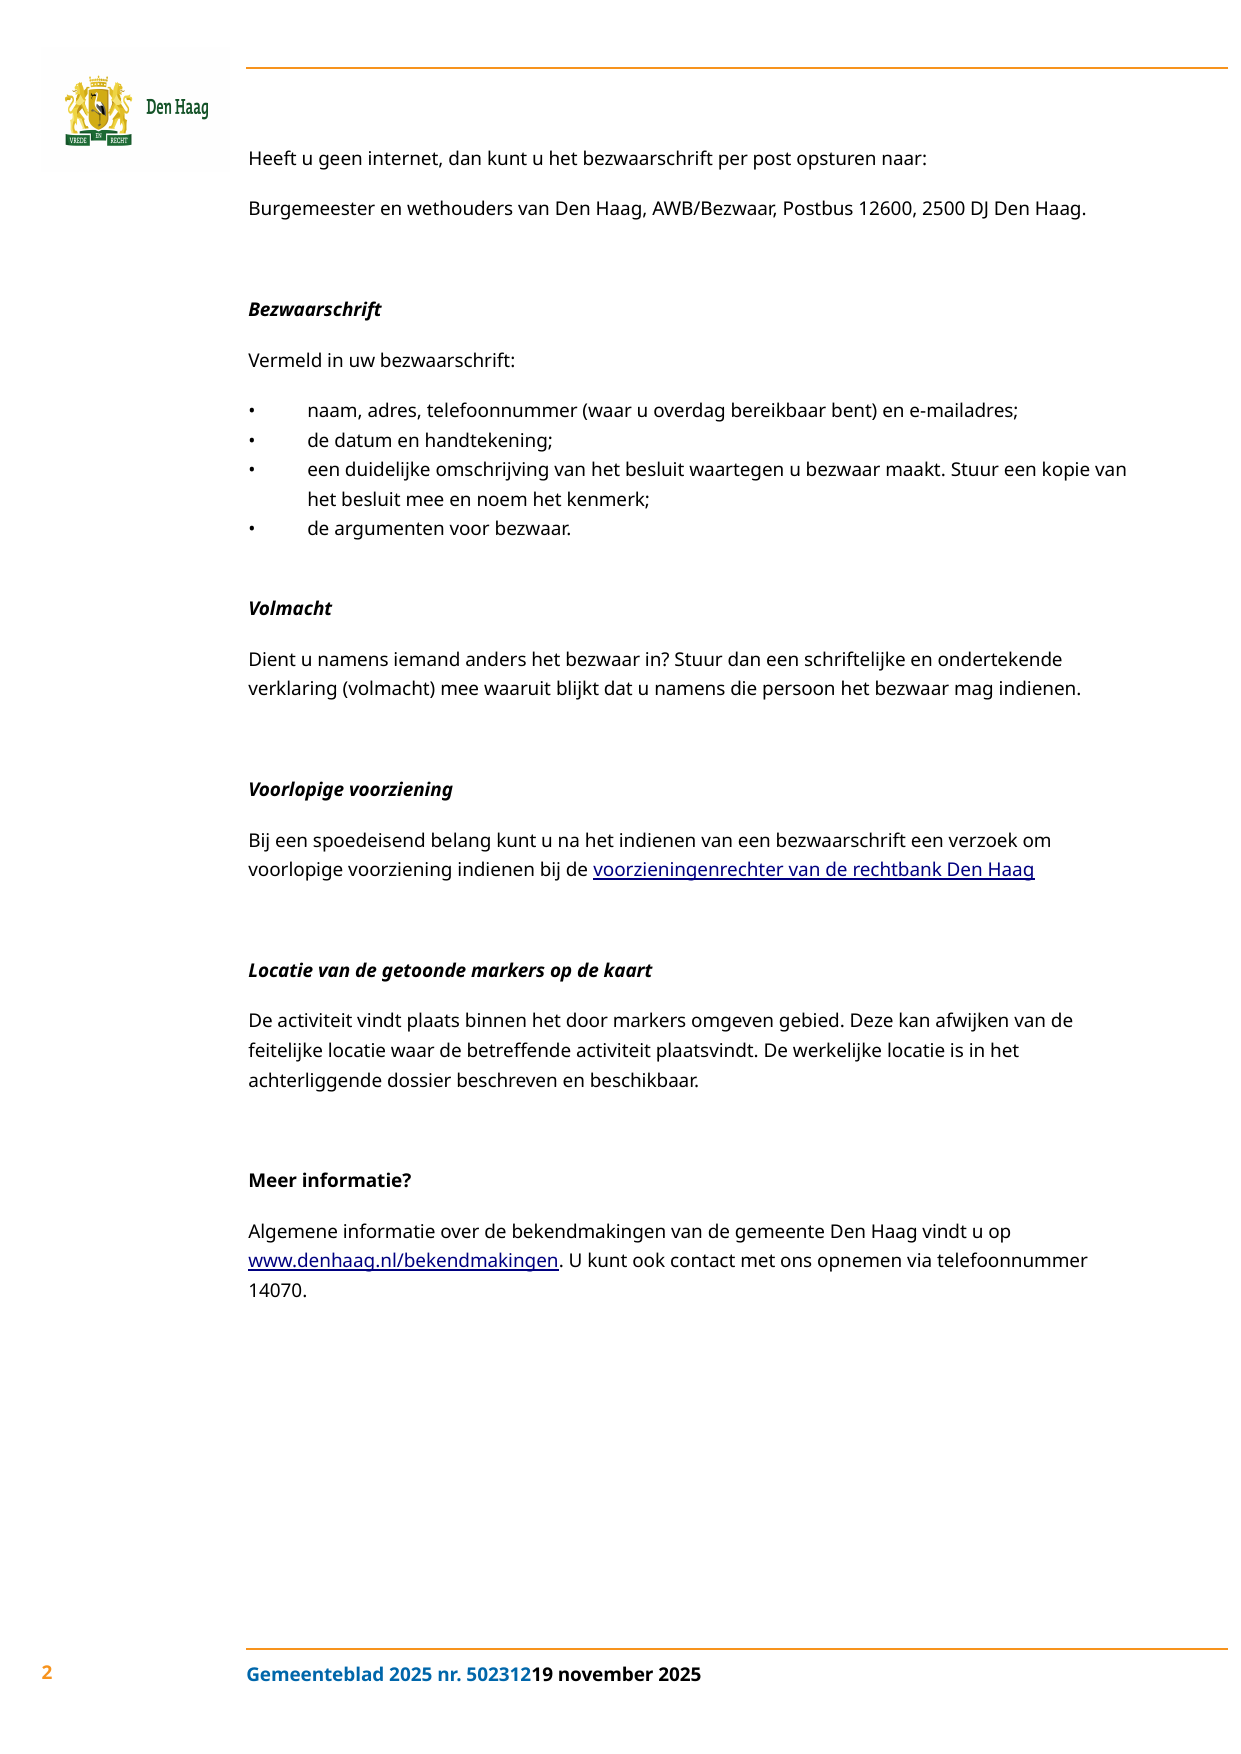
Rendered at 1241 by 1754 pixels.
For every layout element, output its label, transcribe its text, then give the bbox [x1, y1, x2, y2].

text Voorlopige voorziening [248, 776, 1152, 802]
text Bezwaarschrift [248, 296, 1152, 322]
text Algemene informatie over de bekendmakingen van de gemeente Den Haag vindt u op www.denhaag.nl/bekendmakingen. U kunt ook contact met ons opnemen via telefoonnummer 14070. [248, 1218, 1152, 1303]
text Bij een spoedeisend belang kunt u na het indienen van een bezwaarschrift een verzoek om voorlopige voorziening indienen bij de voorzieningenrechter van de rechtbank Den Haag [248, 827, 1152, 882]
picture [41, 47, 231, 172]
text Meer informatie? [248, 1168, 1152, 1193]
list een duidelijke omschrijving van het besluit waartegen u bezwaar maakt. Stuur een kopie van het besluit mee en noem het kenmerk; [248, 456, 1152, 512]
text Vermeld in uw bezwaarschrift: [248, 347, 1152, 373]
list naam, adres, telefoonnummer (waar u overdag bereikbaar bent) en e-mailadres; [248, 397, 1152, 423]
text Volmacht [248, 596, 1152, 621]
text Heeft u geen internet, dan kunt u het bezwaarschrift per post opsturen naar: [248, 145, 1152, 171]
text Locatie van de getoonde markers op de kaart [248, 957, 1152, 983]
list de datum en handtekening; [248, 427, 1152, 453]
list de argumenten voor bezwaar. [248, 516, 1152, 541]
text Dient u namens iemand anders het bezwaar in? Stuur dan een schriftelijke en ondertekende verklaring (volmacht) mee waaruit blijkt dat u namens die persoon het bezwaar mag indienen. [248, 646, 1152, 701]
text Burgemeester en wethouders van Den Haag, AWB/Bezwaar, Postbus 12600, 2500 DJ Den Haag. [248, 196, 1152, 221]
text De activiteit vindt plaats binnen het door markers omgeven gebied. Deze kan afwijken van de feitelijke locatie waar de betreffende activiteit plaatsvindt. De werkelijke locatie is in het achterliggende dossier beschreven en beschikbaar. [248, 1008, 1152, 1093]
